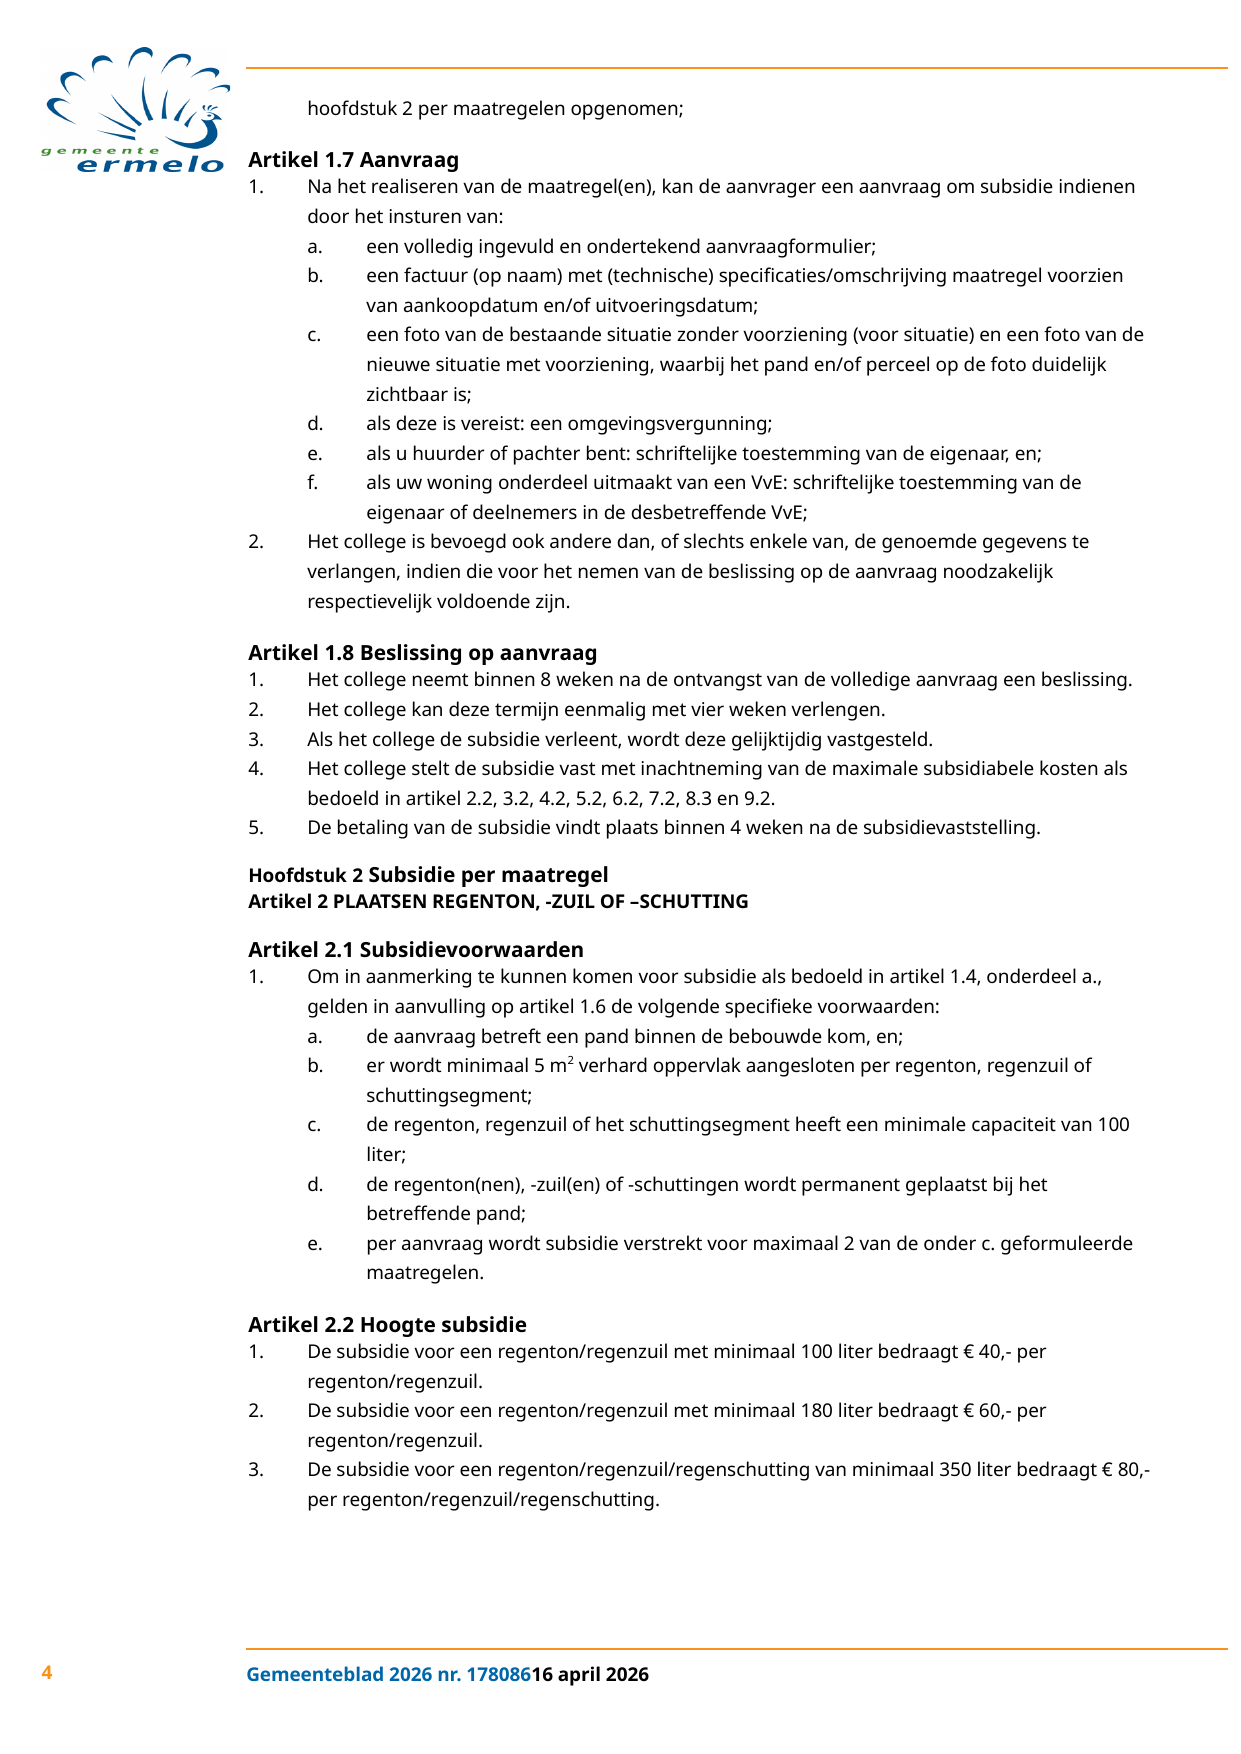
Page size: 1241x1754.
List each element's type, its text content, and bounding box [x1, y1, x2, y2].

text Artikel 2 PLAATSEN REGENTON, -ZUIL OF –SCHUTTING [248, 889, 1152, 914]
list als deze is vereist: een omgevingsvergunning; [307, 410, 1152, 436]
list Het college kan deze termijn eenmalig met vier weken verlengen. [248, 696, 1152, 722]
text Artikel 2.2 Hoogte subsidie [248, 1310, 1152, 1338]
list een factuur (op naam) met (technische) specificaties/omschrijving maatregel voorzien van aankoopdatum en/of uitvoeringsdatum; [307, 262, 1152, 318]
list Het college stelt de subsidie vast met inachtneming van de maximale subsidiabele kosten als bedoeld in artikel 2.2, 3.2, 4.2, 5.2, 6.2, 7.2, 8.3 en 9.2. [248, 755, 1152, 811]
text Artikel 2.1 Subsidievoorwaarden [248, 935, 1152, 964]
text Artikel 1.7 Aanvraag [248, 145, 1152, 174]
list de regenton, regenzuil of het schuttingsegment heeft een minimale capaciteit van 100 liter; [307, 1112, 1152, 1167]
list De subsidie voor een regenton/regenzuil met minimaal 180 liter bedraagt € 60,- per regenton/regenzuil. [248, 1397, 1152, 1453]
list Om in aanmerking te kunnen komen voor subsidie als bedoeld in artikel 1.4, onderdeel a., gelden in aanvulling op artikel 1.6 de volgende specifieke voorwaarden: [248, 964, 1152, 1019]
list per aanvraag wordt subsidie verstrekt voor maximaal 2 van de onder c. geformuleerde maatregelen. [307, 1230, 1152, 1285]
list als u huurder of pachter bent: schriftelijke toestemming van de eigenaar, en; [307, 440, 1152, 466]
list er wordt minimaal 5 m2 verhard oppervlak aangesloten per regenton, regenzuil of schuttingsegment; [307, 1052, 1152, 1108]
picture [41, 47, 231, 172]
list de regenton(nen), -zuil(en) of -schuttingen wordt permanent geplaatst bij het betreffende pand; [307, 1171, 1152, 1226]
list De betaling van de subsidie vindt plaats binnen 4 weken na de subsidievaststelling. [248, 814, 1152, 840]
text Artikel 1.8 Beslissing op aanvraag [248, 638, 1152, 667]
list Het college is bevoegd ook andere dan, of slechts enkele van, de genoemde gegevens te verlangen, indien die voor het nemen van de beslissing op de aanvraag noodzakelijk respectievelijk voldoende zijn. [248, 529, 1152, 613]
list Na het realiseren van de maatregel(en), kan de aanvrager een aanvraag om subsidie indienen door het insturen van: [248, 174, 1152, 229]
list als uw woning onderdeel uitmaakt van een VvE: schriftelijke toestemming van de eigenaar of deelnemers in de desbetreffende VvE; [307, 469, 1152, 525]
list een volledig ingevuld en ondertekend aanvraagformulier; [307, 233, 1152, 258]
list Het college neemt binnen 8 weken na de ontvangst van de volledige aanvraag een beslissing. [248, 667, 1152, 692]
list De subsidie voor een regenton/regenzuil met minimaal 100 liter bedraagt € 40,- per regenton/regenzuil. [248, 1338, 1152, 1394]
list hoofdstuk 2 per maatregelen opgenomen; [248, 95, 1152, 121]
list de aanvraag betreft een pand binnen de bebouwde kom, en; [307, 1023, 1152, 1048]
list Als het college de subsidie verleent, wordt deze gelijktijdig vastgesteld. [248, 726, 1152, 752]
list een foto van de bestaande situatie zonder voorziening (voor situatie) en een foto van de nieuwe situatie met voorziening, waarbij het pand en/of perceel op de foto duidelijk zichtbaar is; [307, 322, 1152, 406]
text Hoofdstuk 2 Subsidie per maatregel [248, 860, 1152, 889]
list De subsidie voor een regenton/regenzuil/regenschutting van minimaal 350 liter bedraagt € 80,- per regenton/regenzuil/regenschutting. [248, 1457, 1152, 1512]
